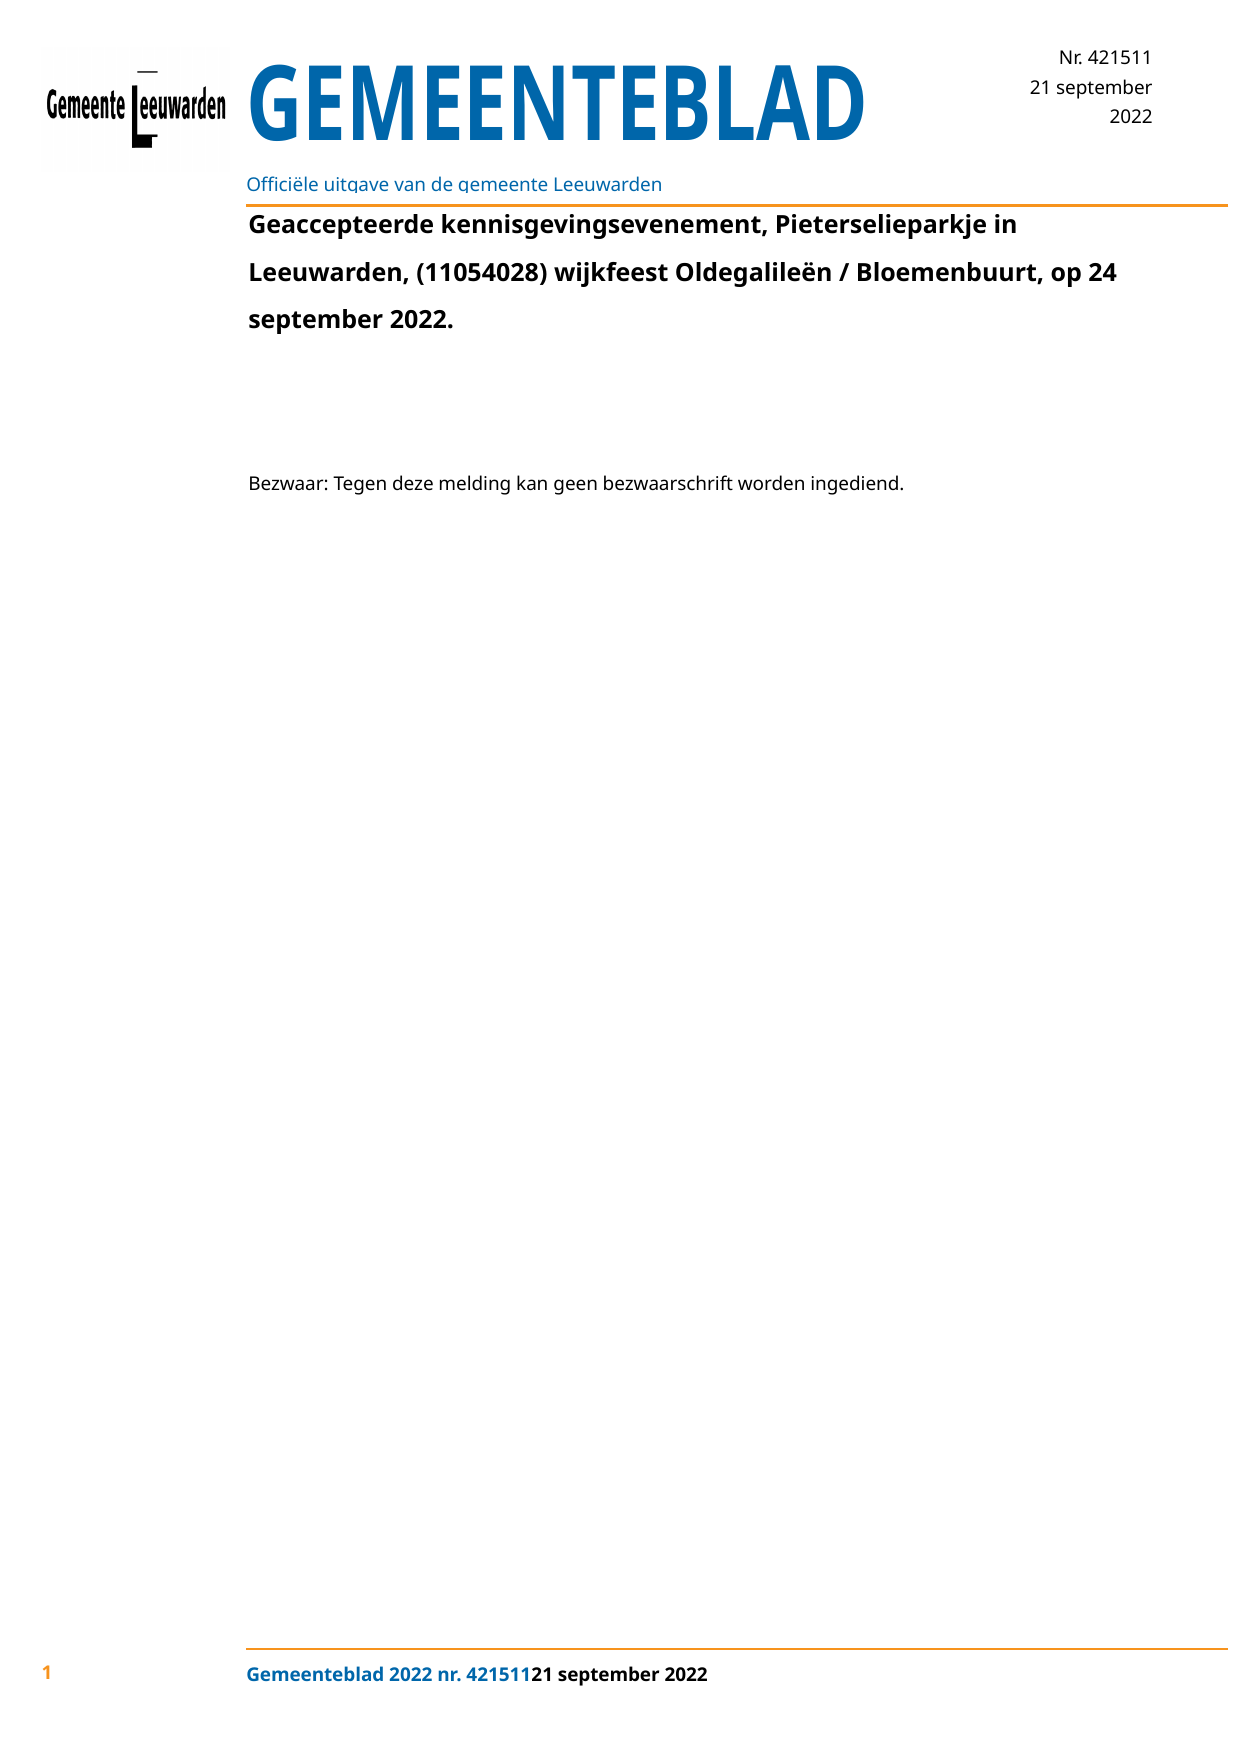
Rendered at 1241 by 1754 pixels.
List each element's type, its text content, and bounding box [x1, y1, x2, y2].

text Geaccepteerde kennisgevingsevenement, Pieterselieparkje in Leeuwarden, (11054028) wijkfeest Oldegalileën / Bloemenbuurt, op 24 september 2022. [248, 207, 1152, 336]
text Bezwaar: Tegen deze melding kan geen bezwaarschrift worden ingediend. [248, 470, 1152, 496]
picture [41, 47, 231, 172]
